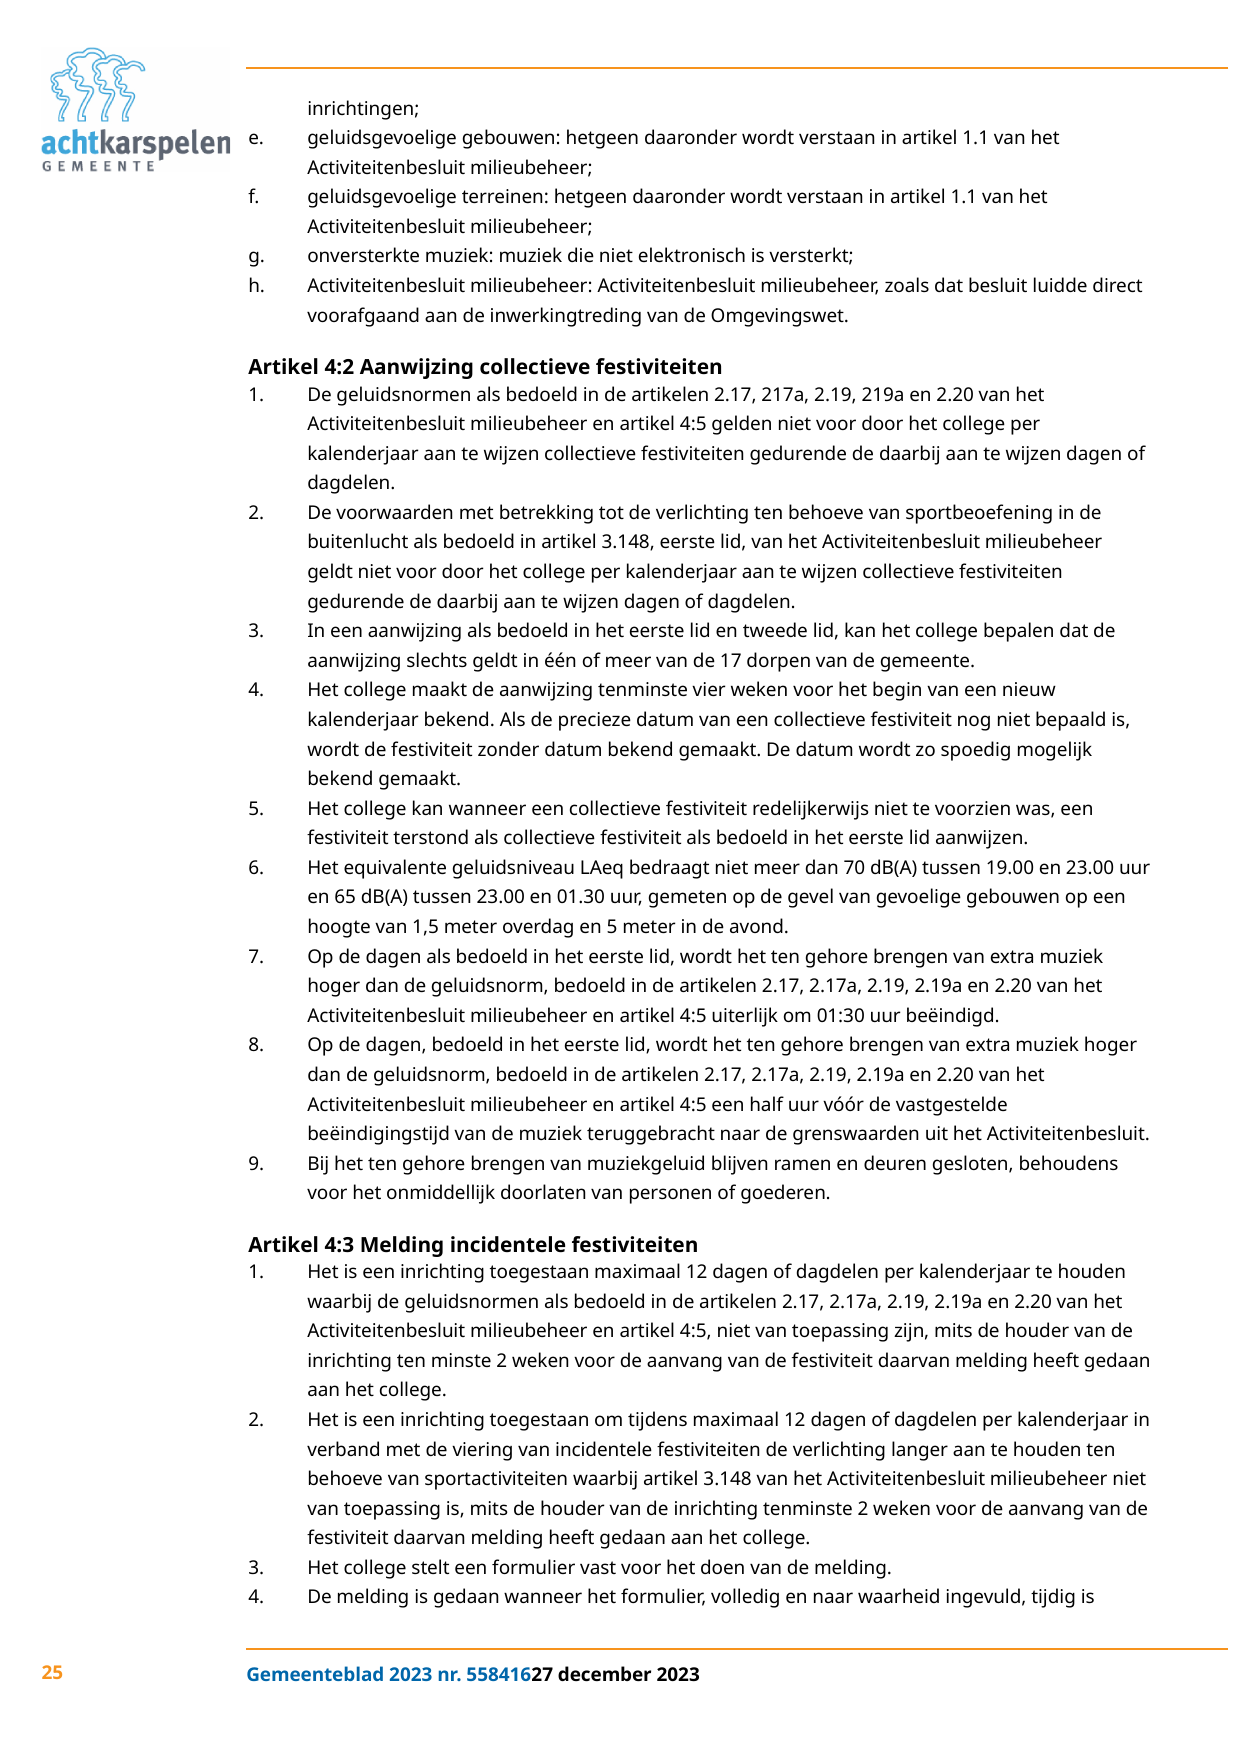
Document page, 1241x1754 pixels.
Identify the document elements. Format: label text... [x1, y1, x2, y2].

list Het equivalente geluidsniveau LAeq bedraagt niet meer dan 70 dB(A) tussen 19.00 en 23.00 uur en 65 dB(A) tussen 23.00 en 01.30 uur, gemeten op de gevel van gevoelige gebouwen op een hoogte van 1,5 meter overdag en 5 meter in de avond. [248, 854, 1152, 939]
text Artikel 4:2 Aanwijzing collectieve festiviteiten [248, 352, 1152, 381]
list Bij het ten gehore brengen van muziekgeluid blijven ramen en deuren gesloten, behoudens voor het onmiddellijk doorlaten van personen of goederen. [248, 1150, 1152, 1205]
list Het college kan wanneer een collectieve festiviteit redelijkerwijs niet te voorzien was, een festiviteit terstond als collectieve festiviteit als bedoeld in het eerste lid aanwijzen. [248, 795, 1152, 850]
list Het college maakt de aanwijzing tenminste vier weken voor het begin van een nieuw kalenderjaar bekend. Als de precieze datum van een collectieve festiviteit nog niet bepaald is, wordt de festiviteit zonder datum bekend gemaakt. De datum wordt zo spoedig mogelijk bekend gemaakt. [248, 677, 1152, 791]
list De voorwaarden met betrekking tot de verlichting ten behoeve van sportbeoefening in de buitenlucht als bedoeld in artikel 3.148, eerste lid, van het Activiteitenbesluit milieubeheer geldt niet voor door het college per kalenderjaar aan te wijzen collectieve festiviteiten gedurende de daarbij aan te wijzen dagen of dagdelen. [248, 499, 1152, 613]
list Het college stelt een formulier vast voor het doen van de melding. [248, 1554, 1152, 1580]
list Het is een inrichting toegestaan om tijdens maximaal 12 dagen of dagdelen per kalenderjaar in verband met de viering van incidentele festiviteiten de verlichting langer aan te houden ten behoeve van sportactiviteiten waarbij artikel 3.148 van het Activiteitenbesluit milieubeheer niet van toepassing is, mits de houder van de inrichting tenminste 2 weken voor de aanvang van de festiviteit daarvan melding heeft gedaan aan het college. [248, 1406, 1152, 1550]
list In een aanwijzing als bedoeld in het eerste lid en tweede lid, kan het college bepalen dat de aanwijzing slechts geldt in één of meer van de 17 dorpen van de gemeente. [248, 617, 1152, 673]
list inrichtingen; [248, 95, 1152, 121]
list geluidsgevoelige terreinen: hetgeen daaronder wordt verstaan in artikel 1.1 van het Activiteitenbesluit milieubeheer; [248, 183, 1152, 239]
list De melding is gedaan wanneer het formulier, volledig en naar waarheid ingevuld, tijdig is [248, 1584, 1152, 1609]
text Artikel 4:3 Melding incidentele festiviteiten [248, 1230, 1152, 1258]
picture [41, 47, 231, 172]
list Op de dagen, bedoeld in het eerste lid, wordt het ten gehore brengen van extra muziek hoger dan de geluidsnorm, bedoeld in de artikelen 2.17, 2.17a, 2.19, 2.19a en 2.20 van het Activiteitenbesluit milieubeheer en artikel 4:5 een half uur vóór de vastgestelde beëindigingstijd van de muziek teruggebracht naar de grenswaarden uit het Activiteitenbesluit. [248, 1032, 1152, 1146]
list Activiteitenbesluit milieubeheer: Activiteitenbesluit milieubeheer, zoals dat besluit luidde direct voorafgaand aan de inwerkingtreding van de Omgevingswet. [248, 272, 1152, 328]
list onversterkte muziek: muziek die niet elektronisch is versterkt; [248, 243, 1152, 268]
list Op de dagen als bedoeld in het eerste lid, wordt het ten gehore brengen van extra muziek hoger dan de geluidsnorm, bedoeld in de artikelen 2.17, 2.17a, 2.19, 2.19a en 2.20 van het Activiteitenbesluit milieubeheer en artikel 4:5 uiterlijk om 01:30 uur beëindigd. [248, 943, 1152, 1028]
list geluidsgevoelige gebouwen: hetgeen daaronder wordt verstaan in artikel 1.1 van het Activiteitenbesluit milieubeheer; [248, 124, 1152, 180]
list Het is een inrichting toegestaan maximaal 12 dagen of dagdelen per kalenderjaar te houden waarbij de geluidsnormen als bedoeld in de artikelen 2.17, 2.17a, 2.19, 2.19a en 2.20 van het Activiteitenbesluit milieubeheer en artikel 4:5, niet van toepassing zijn, mits de houder van de inrichting ten minste 2 weken voor de aanvang van de festiviteit daarvan melding heeft gedaan aan het college. [248, 1258, 1152, 1402]
list De geluidsnormen als bedoeld in de artikelen 2.17, 217a, 2.19, 219a en 2.20 van het Activiteitenbesluit milieubeheer en artikel 4:5 gelden niet voor door het college per kalenderjaar aan te wijzen collectieve festiviteiten gedurende de daarbij aan te wijzen dagen of dagdelen. [248, 381, 1152, 495]
